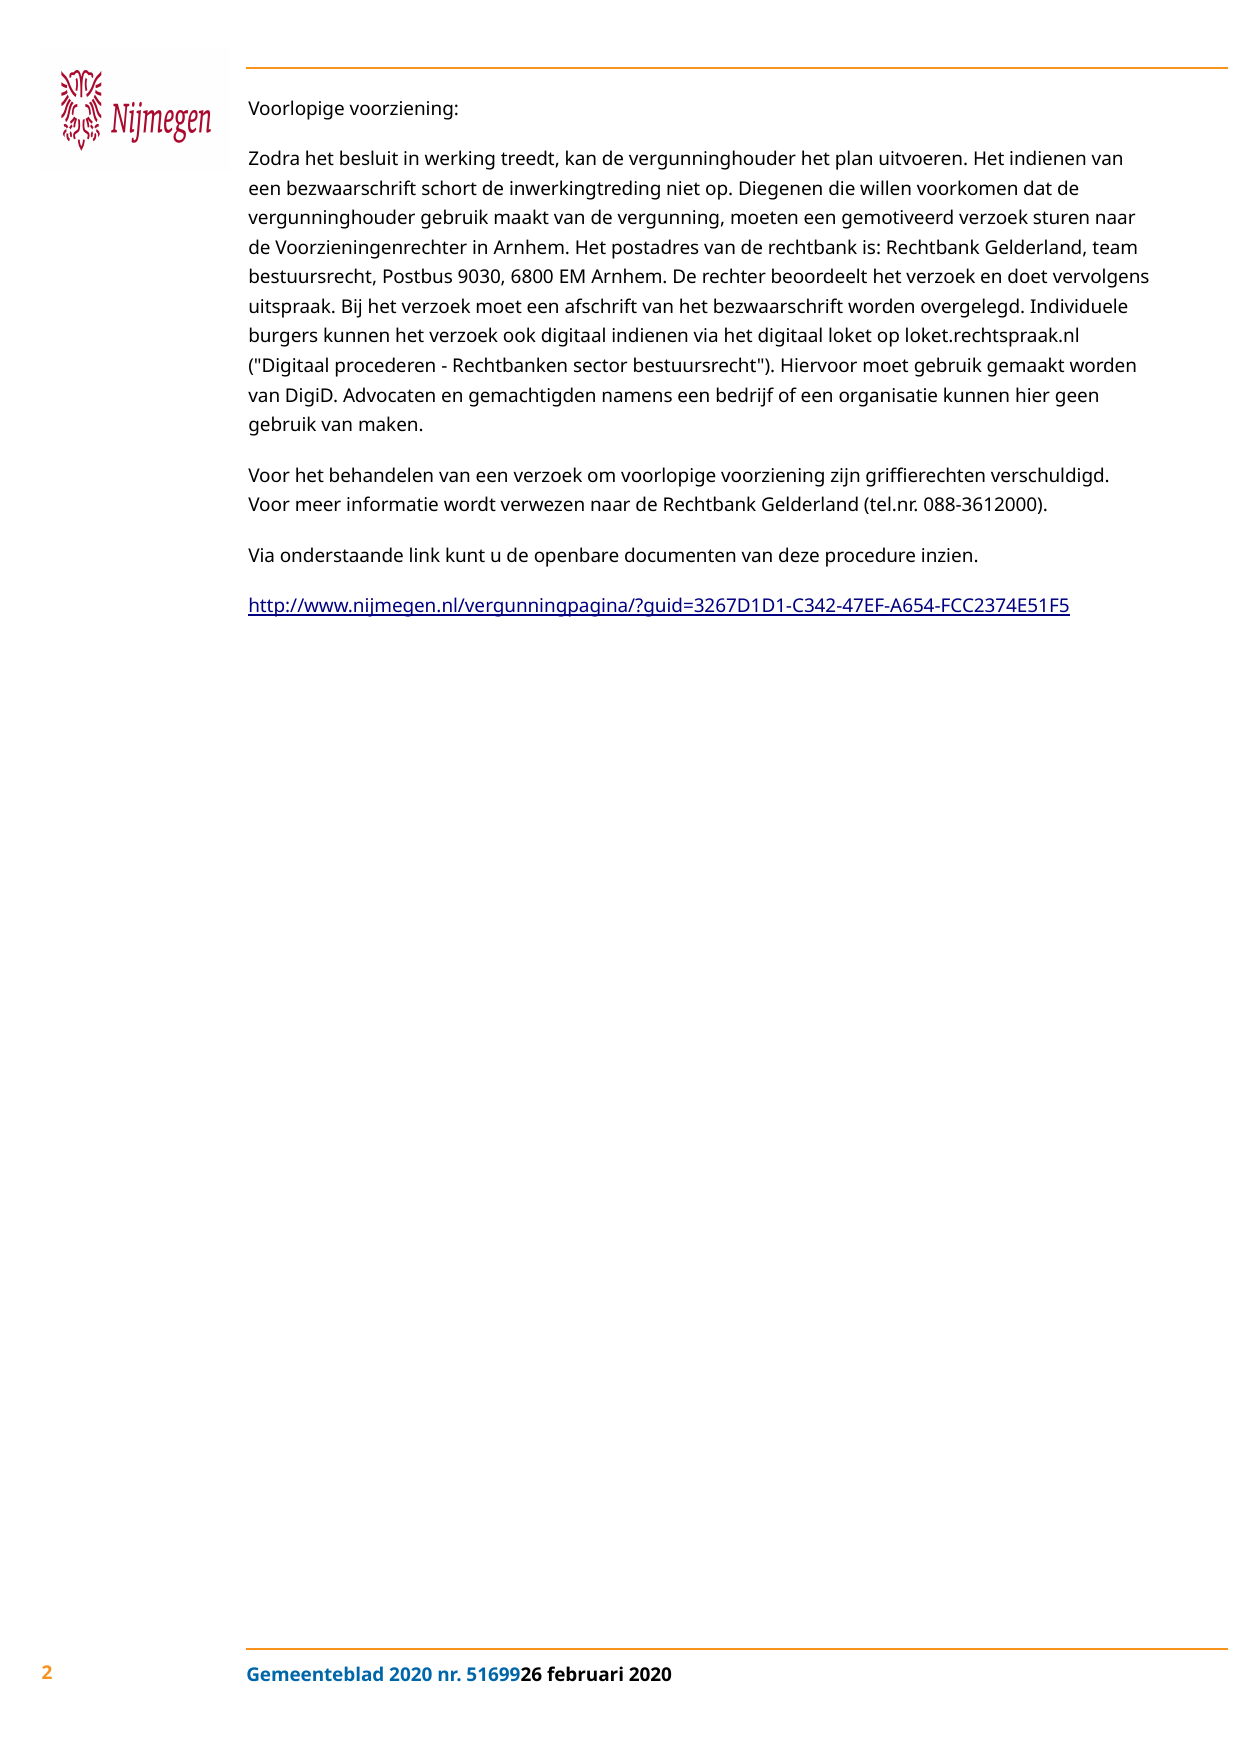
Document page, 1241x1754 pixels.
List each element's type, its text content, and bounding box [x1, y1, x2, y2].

text Zodra het besluit in werking treedt, kan de vergunninghouder het plan uitvoeren. Het indienen van een bezwaarschrift schort de inwerkingtreding niet op. Diegenen die willen voorkomen dat de vergunninghouder gebruik maakt van de vergunning, moeten een gemotiveerd verzoek sturen naar de Voorzieningenrechter in Arnhem. Het postadres van de rechtbank is: Rechtbank Gelderland, team bestuursrecht, Postbus 9030, 6800 EM Arnhem. De rechter beoordeelt het verzoek en doet vervolgens uitspraak. Bij het verzoek moet een afschrift van het bezwaarschrift worden overgelegd. Individuele burgers kunnen het verzoek ook digitaal indienen via het digitaal loket op loket.rechtspraak.nl ("Digitaal procederen - Rechtbanken sector bestuursrecht"). Hiervoor moet gebruik gemaakt worden van DigiD. Advocaten en gemachtigden namens een bedrijf of een organisatie kunnen hier geen gebruik van maken. [248, 145, 1152, 437]
picture [41, 47, 231, 172]
text Voorlopige voorziening: [248, 95, 1152, 121]
text Voor het behandelen van een verzoek om voorlopige voorziening zijn griffierechten verschuldigd. Voor meer informatie wordt verwezen naar de Rechtbank Gelderland (tel.nr. 088-3612000). [248, 462, 1152, 517]
text http://www.nijmegen.nl/vergunningpagina/?guid=3267D1D1-C342-47EF-A654-FCC2374E51F5 [248, 592, 1152, 618]
text Via onderstaande link kunt u de openbare documenten van deze procedure inzien. [248, 542, 1152, 568]
